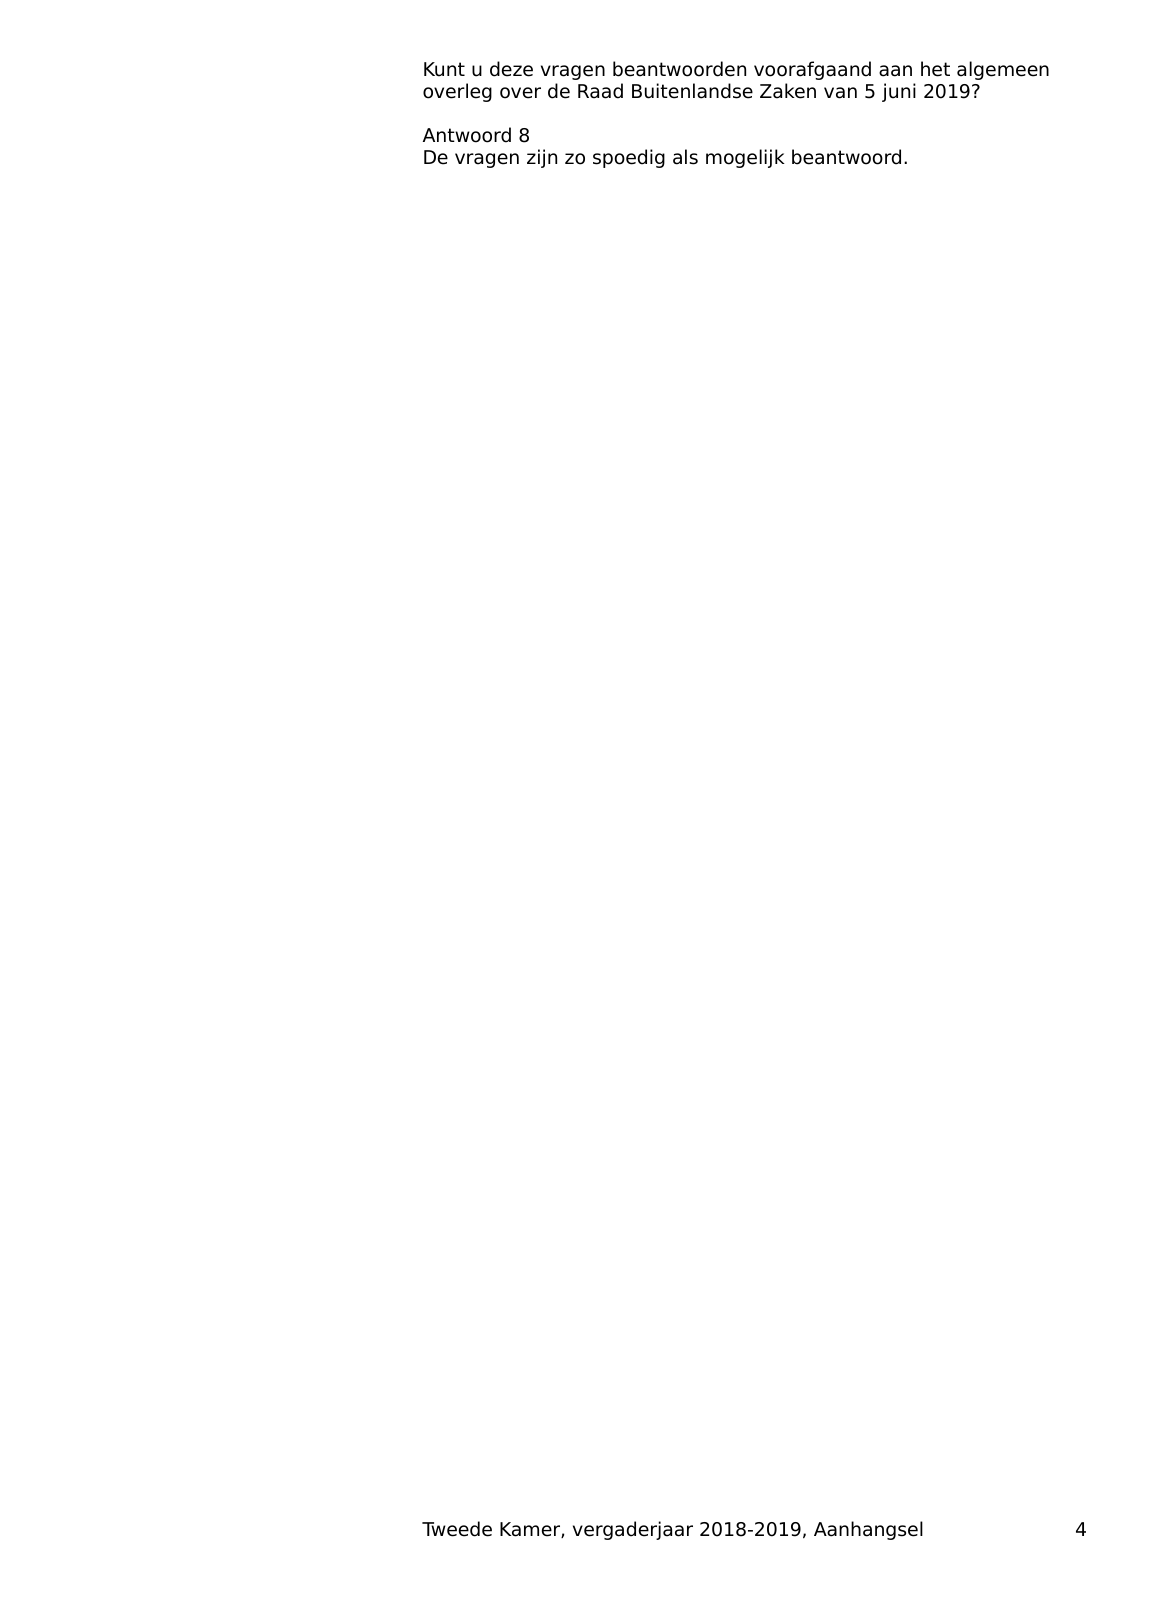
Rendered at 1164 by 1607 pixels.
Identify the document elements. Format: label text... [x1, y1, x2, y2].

text Antwoord 8 [422, 125, 1087, 147]
text De vragen zijn zo spoedig als mogelijk beantwoord. [422, 147, 1087, 169]
text Kunt u deze vragen beantwoorden voorafgaand aan het algemeen overleg over de Raad Buitenlandse Zaken van 5 juni 2019? [422, 59, 1087, 103]
